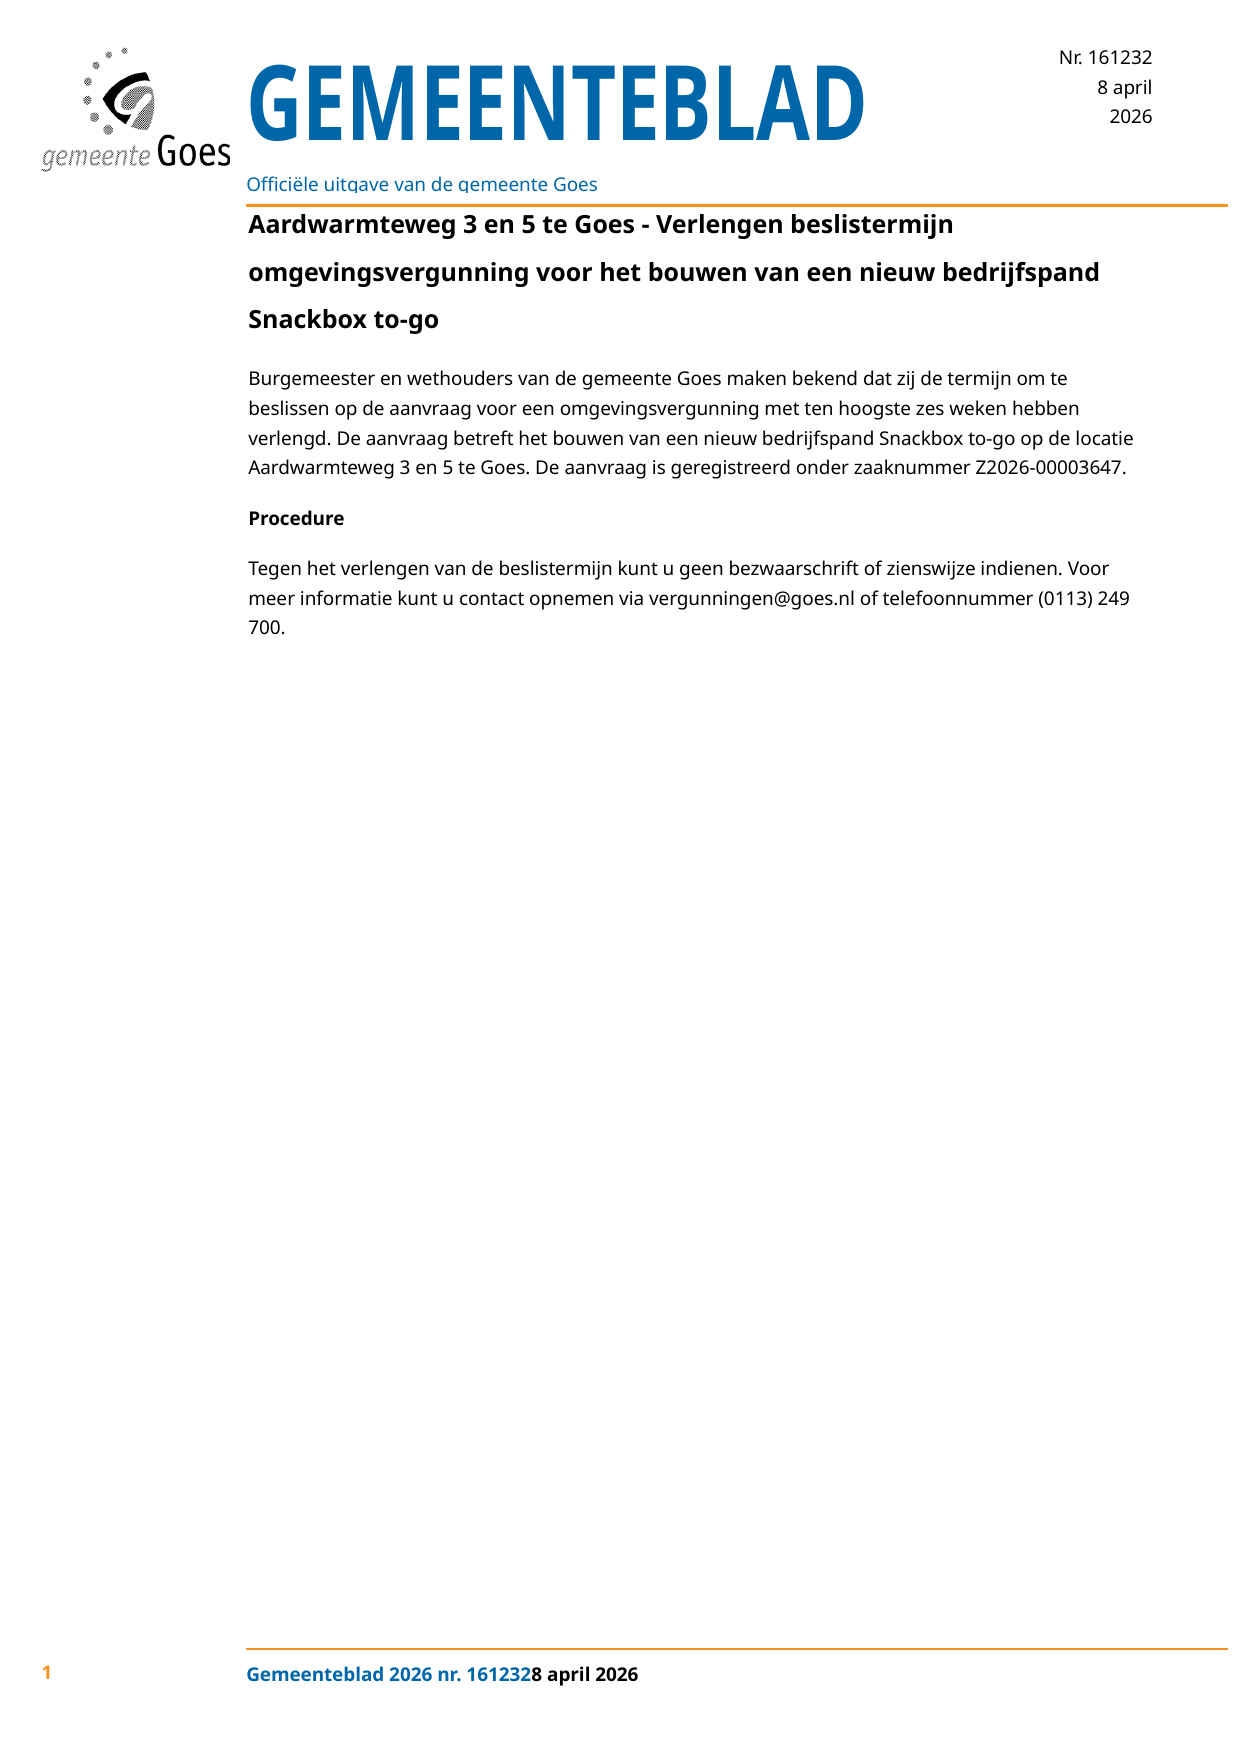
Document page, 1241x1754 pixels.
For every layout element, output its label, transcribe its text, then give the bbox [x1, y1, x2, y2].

text Tegen het verlengen van de beslistermijn kunt u geen bezwaarschrift of zienswijze indienen. Voor meer informatie kunt u contact opnemen via vergunningen@goes.nl of telefoonnummer (0113) 249 700. [248, 555, 1152, 640]
picture [41, 47, 231, 172]
text Procedure [248, 505, 1152, 530]
text Burgemeester en wethouders van de gemeente Goes maken bekend dat zij de termijn om te beslissen op de aanvraag voor een omgevingsvergunning met ten hoogste zes weken hebben verlengd. De aanvraag betreft het bouwen van een nieuw bedrijfspand Snackbox to-go op de locatie Aardwarmteweg 3 en 5 te Goes. De aanvraag is geregistreerd onder zaaknummer Z2026-00003647. [248, 366, 1152, 480]
text Aardwarmteweg 3 en 5 te Goes - Verlengen beslistermijn omgevingsvergunning voor het bouwen van een nieuw bedrijfspand Snackbox to-go [248, 207, 1152, 336]
